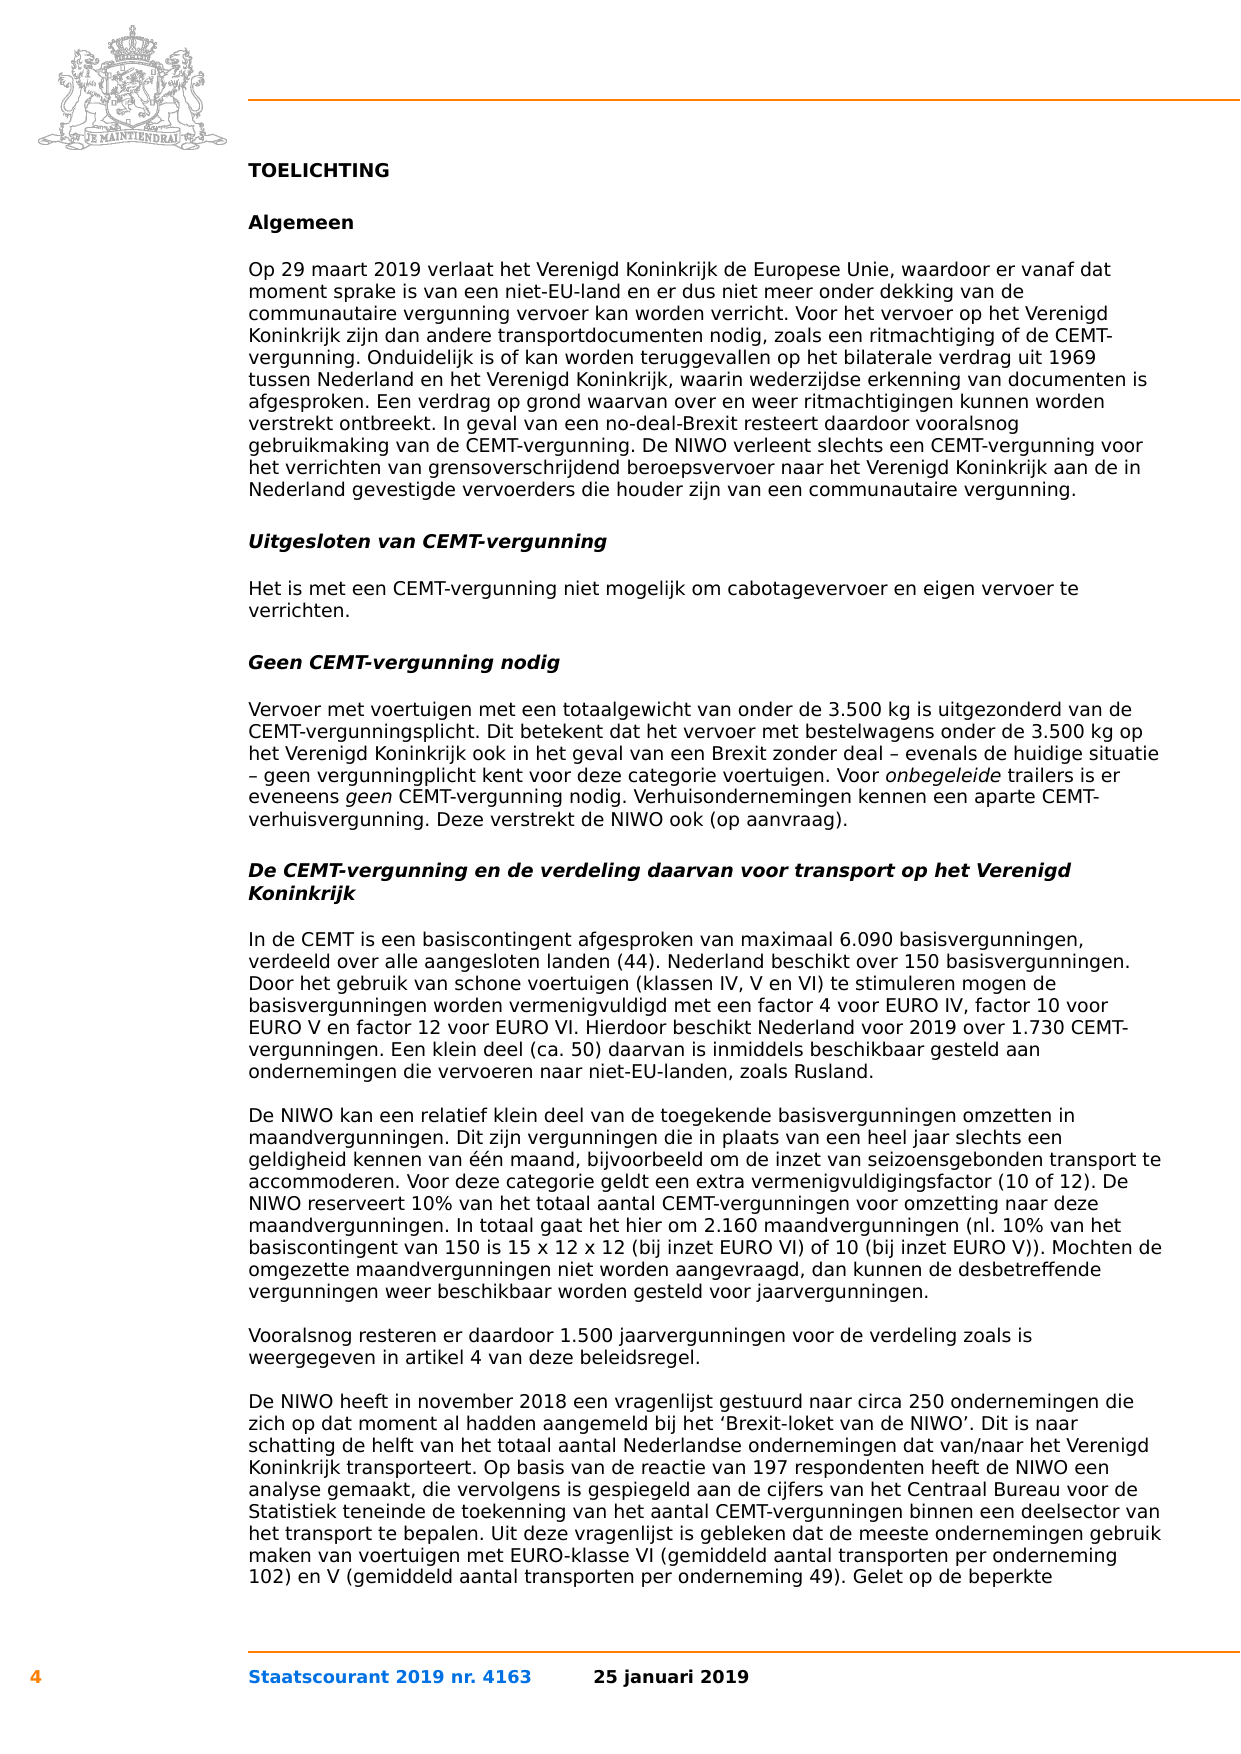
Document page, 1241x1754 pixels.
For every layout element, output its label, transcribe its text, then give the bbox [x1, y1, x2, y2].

text De NIWO heeft in november 2018 een vragenlijst gestuurd naar circa 250 ondernemingen die zich op dat moment al hadden aangemeld bij het ‘Brexit-loket van de NIWO’. Dit is naar schatting de helft van het totaal aantal Nederlandse ondernemingen dat van/naar het Verenigd Koninkrijk transporteert. Op basis van de reactie van 197 respondenten heeft de NIWO een analyse gemaakt, die vervolgens is gespiegeld aan de cijfers van het Centraal Bureau voor de Statistiek teneinde de toekenning van het aantal CEMT-vergunningen binnen een deelsector van het transport te bepalen. Uit deze vragenlijst is gebleken dat de meeste ondernemingen gebruik maken van voertuigen met EURO-klasse VI (gemiddeld aantal transporten per onderneming 102) en V (gemiddeld aantal transporten per onderneming 49). Gelet op de beperkte [248, 1391, 1163, 1588]
subtitle Uitgesloten van CEMT-vergunning [248, 531, 1163, 553]
text Op 29 maart 2019 verlaat het Verenigd Koninkrijk de Europese Unie, waardoor er vanaf dat moment sprake is van een niet-EU-land en er dus niet meer onder dekking van de communautaire vergunning vervoer kan worden verricht. Voor het vervoer op het Verenigd Koninkrijk zijn dan andere transportdocumenten nodig, zoals een ritmachtiging of de CEMT-vergunning. Onduidelijk is of kan worden teruggevallen op het bilaterale verdrag uit 1969 tussen Nederland en het Verenigd Koninkrijk, waarin wederzijdse erkenning van documenten is afgesproken. Een verdrag op grond waarvan over en weer ritmachtigingen kunnen worden verstrekt ontbreekt. In geval van een no-deal-Brexit resteert daardoor vooralsnog gebruikmaking van de CEMT-vergunning. De NIWO verleent slechts een CEMT-vergunning voor het verrichten van grensoverschrijdend beroepsvervoer naar het Verenigd Koninkrijk aan de in Nederland gevestigde vervoerders die houder zijn van een communautaire vergunning. [248, 259, 1163, 501]
subtitle Algemeen [248, 212, 1163, 234]
subtitle De CEMT-vergunning en de verdeling daarvan voor transport op het Verenigd Koninkrijk [248, 860, 1163, 904]
picture [38, 25, 227, 150]
text Het is met een CEMT-vergunning niet mogelijk om cabotagevervoer en eigen vervoer te verrichten. [248, 578, 1163, 622]
subtitle Geen CEMT-vergunning nodig [248, 652, 1163, 673]
text De NIWO kan een relatief klein deel van de toegekende basisvergunningen omzetten in maandvergunningen. Dit zijn vergunningen die in plaats van een heel jaar slechts een geldigheid kennen van één maand, bijvoorbeeld om de inzet van seizoensgebonden transport te accommoderen. Voor deze categorie geldt een extra vermenigvuldigingsfactor (10 of 12). De NIWO reserveert 10% van het totaal aantal CEMT-vergunningen voor omzetting naar deze maandvergunningen. In totaal gaat het hier om 2.160 maandvergunningen (nl. 10% van het basiscontingent van 150 is 15 x 12 x 12 (bij inzet EURO VI) of 10 (bij inzet EURO V)). Mochten de omgezette maandvergunningen niet worden aangevraagd, dan kunnen de desbetreffende vergunningen weer beschikbaar worden gesteld voor jaarvergunningen. [248, 1105, 1163, 1303]
text Vervoer met voertuigen met een totaalgewicht van onder de 3.500 kg is uitgezonderd van de CEMT-vergunningsplicht. Dit betekent dat het vervoer met bestelwagens onder de 3.500 kg op het Verenigd Koninkrijk ook in het geval van een Brexit zonder deal – evenals de huidige situatie – geen vergunningplicht kent voor deze categorie voertuigen. Voor onbegeleide trailers is er eveneens geen CEMT-vergunning nodig. Verhuisondernemingen kennen een aparte CEMT-verhuisvergunning. Deze verstrekt de NIWO ook (op aanvraag). [248, 698, 1163, 830]
subtitle TOELICHTING [248, 160, 1163, 182]
text Vooralsnog resteren er daardoor 1.500 jaarvergunningen voor de verdeling zoals is weergegeven in artikel 4 van deze beleidsregel. [248, 1325, 1163, 1369]
text In de CEMT is een basiscontingent afgesproken van maximaal 6.090 basisvergunningen, verdeeld over alle aangesloten landen (44). Nederland beschikt over 150 basisvergunningen. Door het gebruik van schone voertuigen (klassen IV, V en VI) te stimuleren mogen de basisvergunningen worden vermenigvuldigd met een factor 4 voor EURO IV, factor 10 voor EURO V en factor 12 voor EURO VI. Hierdoor beschikt Nederland voor 2019 over 1.730 CEMT-vergunningen. Een klein deel (ca. 50) daarvan is inmiddels beschikbaar gesteld aan ondernemingen die vervoeren naar niet-EU-landen, zoals Rusland. [248, 929, 1163, 1083]
